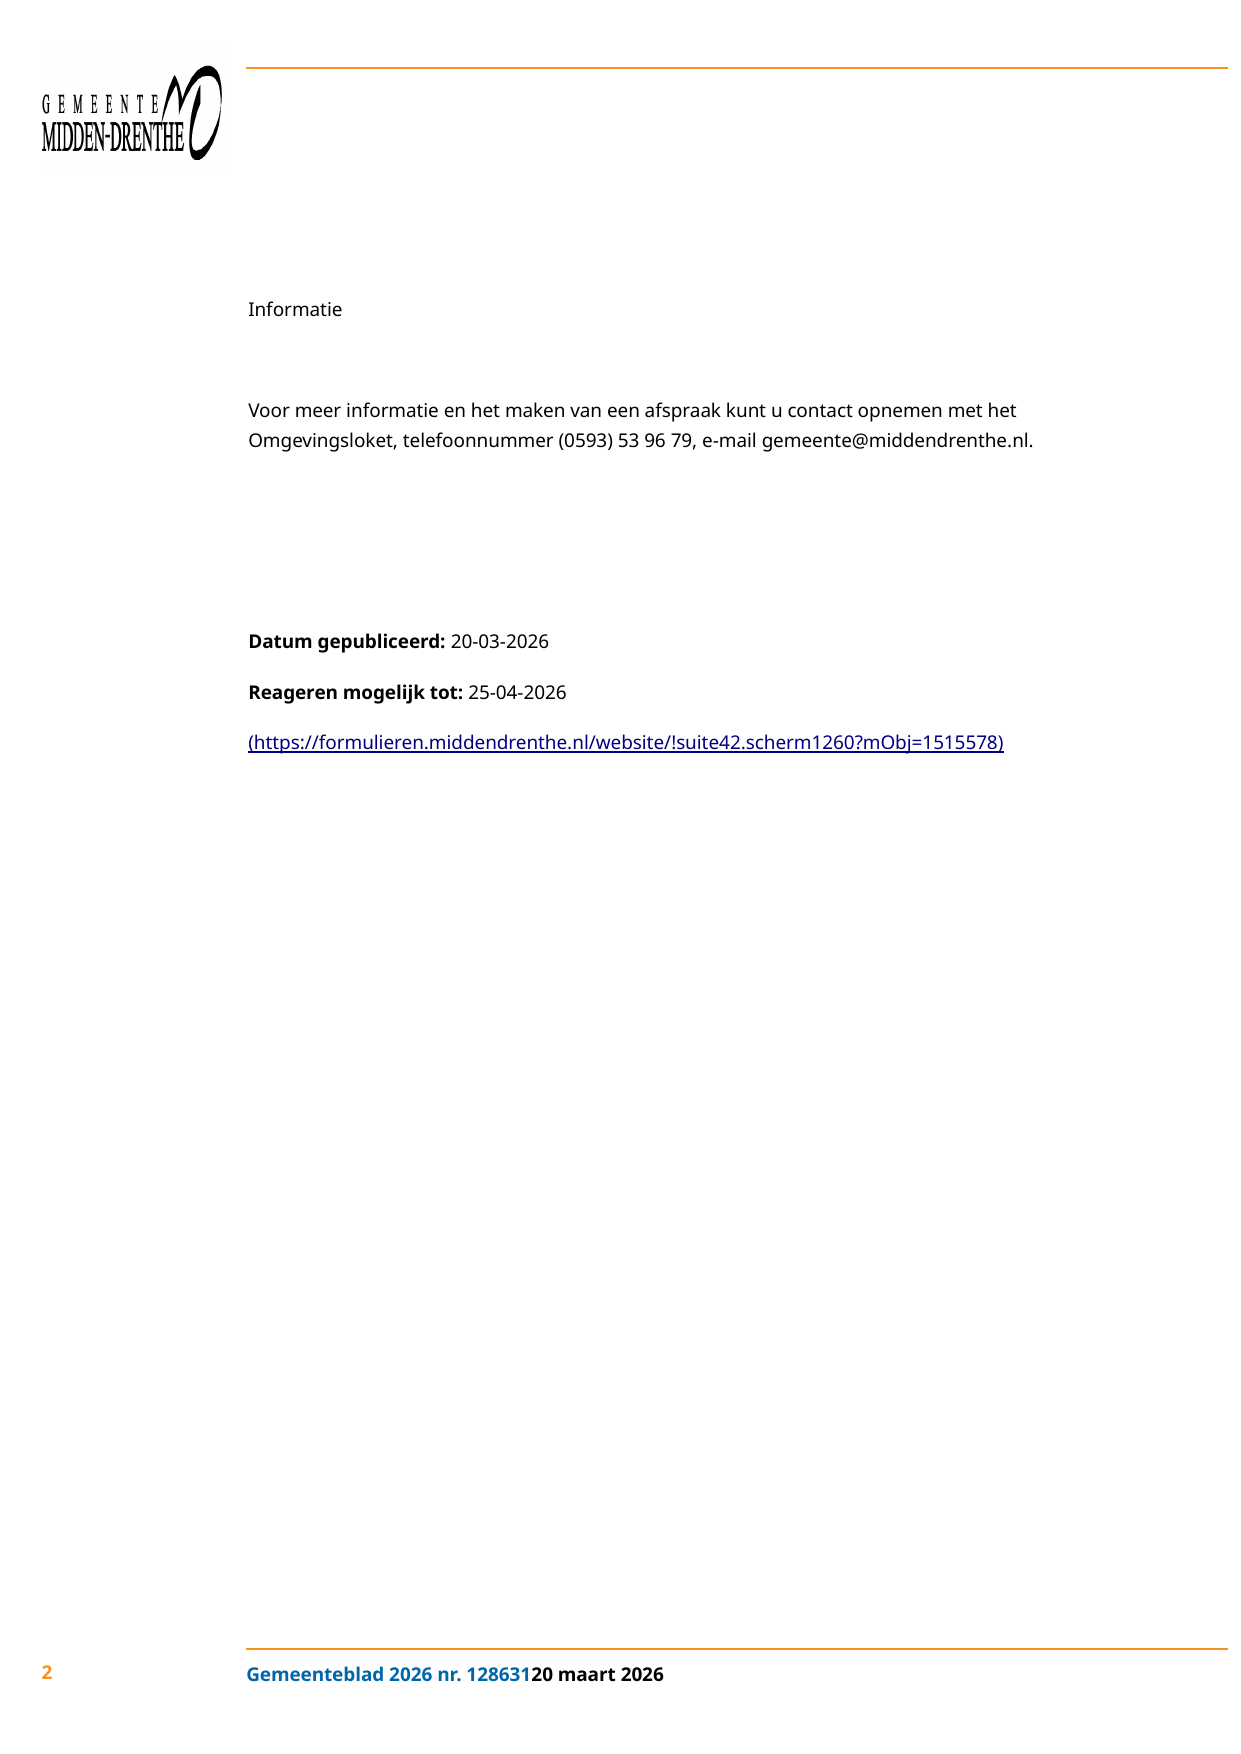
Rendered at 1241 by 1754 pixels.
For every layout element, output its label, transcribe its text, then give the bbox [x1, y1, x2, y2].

text Datum gepubliceerd: 20-03-2026 [248, 628, 1152, 654]
picture [41, 47, 231, 172]
text Reageren mogelijk tot: 25-04-2026 [248, 679, 1152, 705]
text (https://formulieren.middendrenthe.nl/website/!suite42.scherm1260?mObj=1515578) [248, 729, 1152, 755]
text Informatie [248, 296, 1152, 322]
text Voor meer informatie en het maken van een afspraak kunt u contact opnemen met het Omgevingsloket, telefoonnummer (0593) 53 96 79, e-mail gemeente@middendrenthe.nl. [248, 397, 1152, 453]
